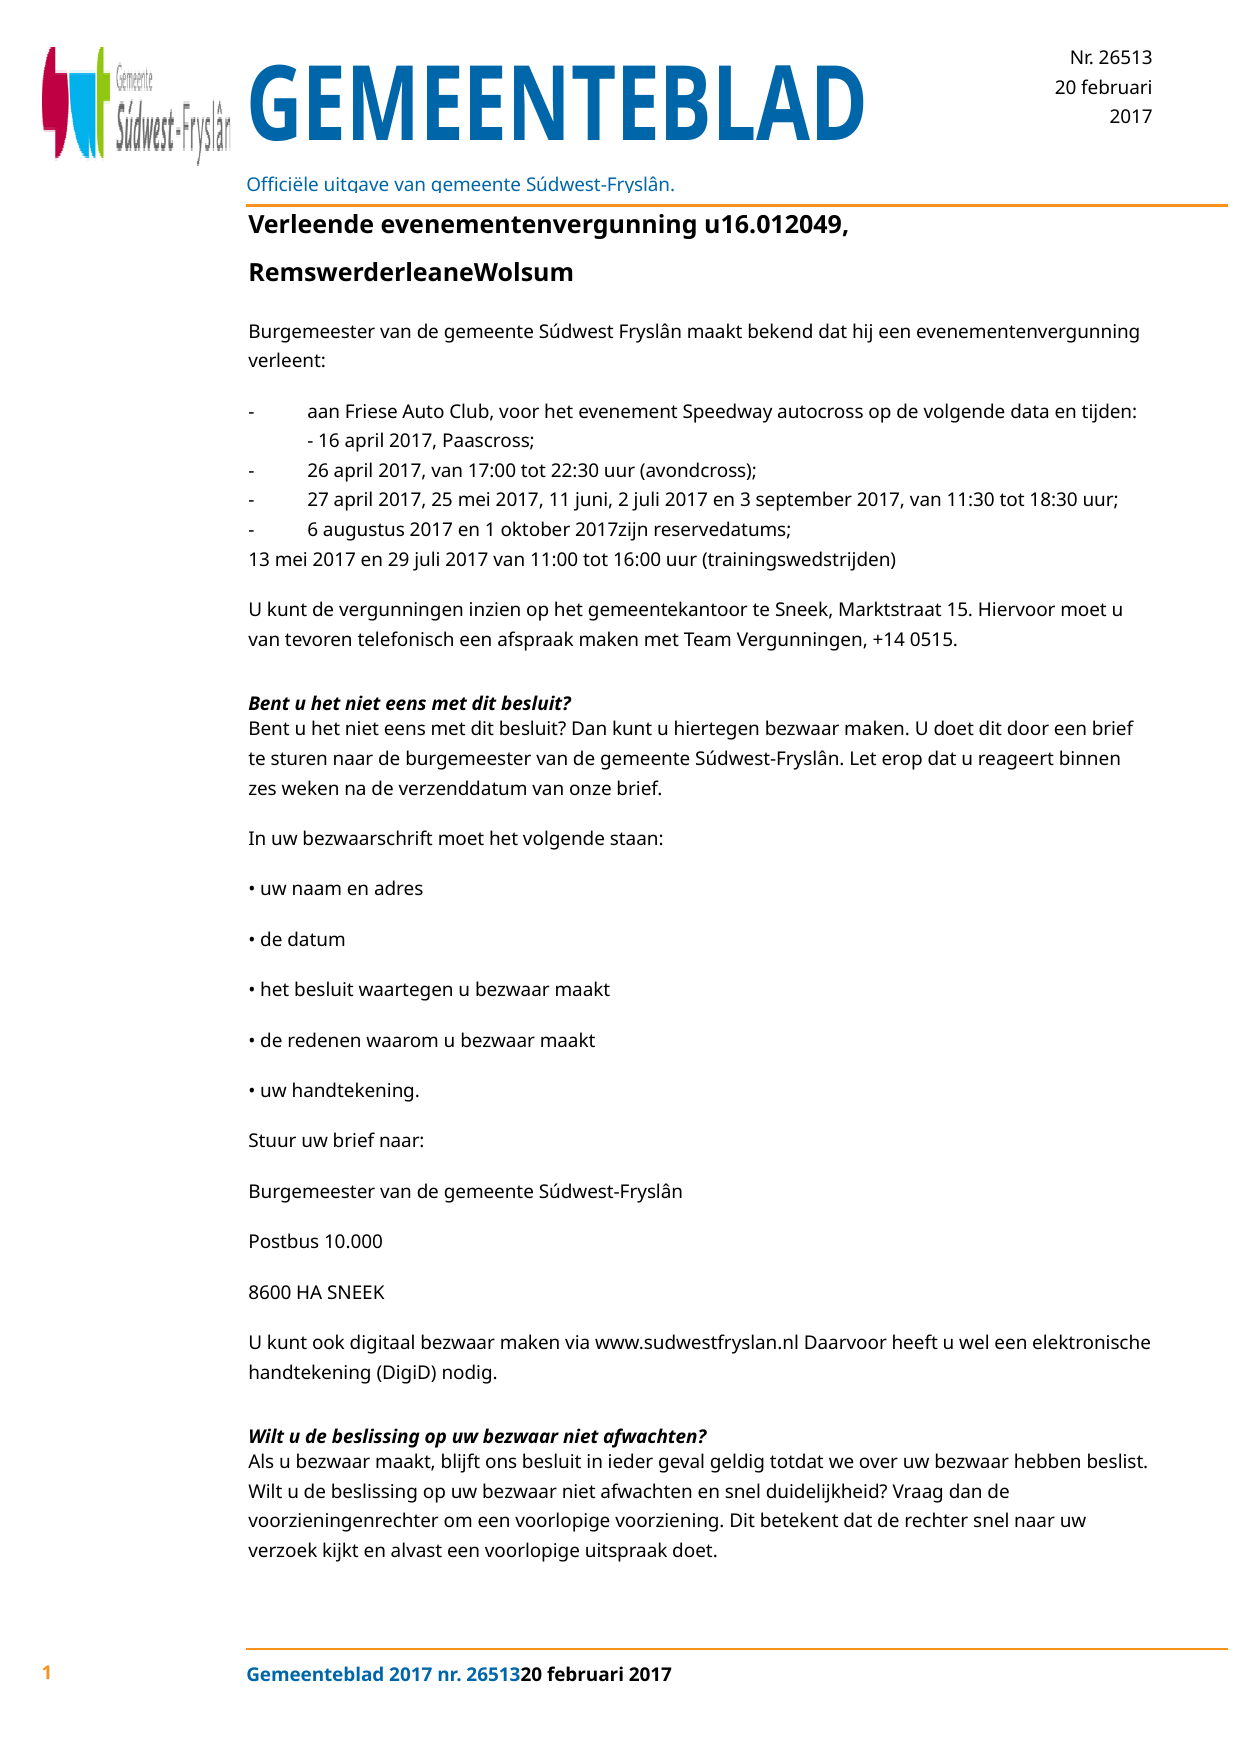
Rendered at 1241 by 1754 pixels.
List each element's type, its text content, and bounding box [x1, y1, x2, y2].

text Als u bezwaar maakt, blijft ons besluit in ieder geval geldig totdat we over uw bezwaar hebben beslist. Wilt u de beslissing op uw bezwaar niet afwachten en snel duidelijkheid? Vraag dan de voorzieningenrechter om een voorlopige voorziening. Dit betekent dat de rechter snel naar uw verzoek kijkt en alvast een voorlopige uitspraak doet. [248, 1448, 1152, 1563]
text 8600 HA SNEEK [248, 1279, 1152, 1304]
text Wilt u de beslissing op uw bezwaar niet afwachten? [248, 1423, 1152, 1448]
list 26 april 2017, van 17:00 tot 22:30 uur (avondcross); [248, 457, 1152, 483]
text Burgemeester van de gemeente Súdwest-Fryslân [248, 1178, 1152, 1204]
text • de redenen waarom u bezwaar maakt [248, 1027, 1152, 1052]
text Bent u het niet eens met dit besluit? [248, 690, 1152, 716]
text In uw bezwaarschrift moet het volgende staan: [248, 825, 1152, 851]
text Verleende evenementenvergunning u16.012049, RemswerderleaneWolsum [248, 207, 1152, 288]
text Postbus 10.000 [248, 1228, 1152, 1254]
text Bent u het niet eens met dit besluit? Dan kunt u hiertegen bezwaar maken. U doet dit door een brief te sturen naar de burgemeester van de gemeente Súdwest-Fryslân. Let erop dat u reageert binnen zes weken na de verzenddatum van onze brief. [248, 716, 1152, 800]
text • de datum [248, 926, 1152, 952]
list aan Friese Auto Club, voor het evenement Speedway autocross op de volgende data en tijden: [248, 398, 1152, 424]
text • het besluit waartegen u bezwaar maakt [248, 976, 1152, 1002]
list - 16 april 2017, Paascross; [248, 427, 1152, 453]
picture [41, 47, 231, 172]
list 27 april 2017, 25 mei 2017, 11 juni, 2 juli 2017 en 3 september 2017, van 11:30 tot 18:30 uur; [248, 487, 1152, 512]
text Stuur uw brief naar: [248, 1128, 1152, 1153]
text U kunt de vergunningen inzien op het gemeentekantoor te Sneek, Marktstraat 15. Hiervoor moet u van tevoren telefonisch een afspraak maken met Team Vergunningen, +14 0515. [248, 596, 1152, 652]
text 13 mei 2017 en 29 juli 2017 van 11:00 tot 16:00 uur (trainingswedstrijden) [248, 546, 1152, 572]
text • uw naam en adres [248, 876, 1152, 901]
text Burgemeester van de gemeente Súdwest Fryslân maakt bekend dat hij een evenementenvergunning verleent: [248, 318, 1152, 373]
list 6 augustus 2017 en 1 oktober 2017zijn reservedatums; [248, 516, 1152, 542]
text U kunt ook digitaal bezwaar maken via www.sudwestfryslan.nl Daarvoor heeft u wel een elektronische handtekening (DigiD) nodig. [248, 1329, 1152, 1384]
text • uw handtekening. [248, 1077, 1152, 1103]
